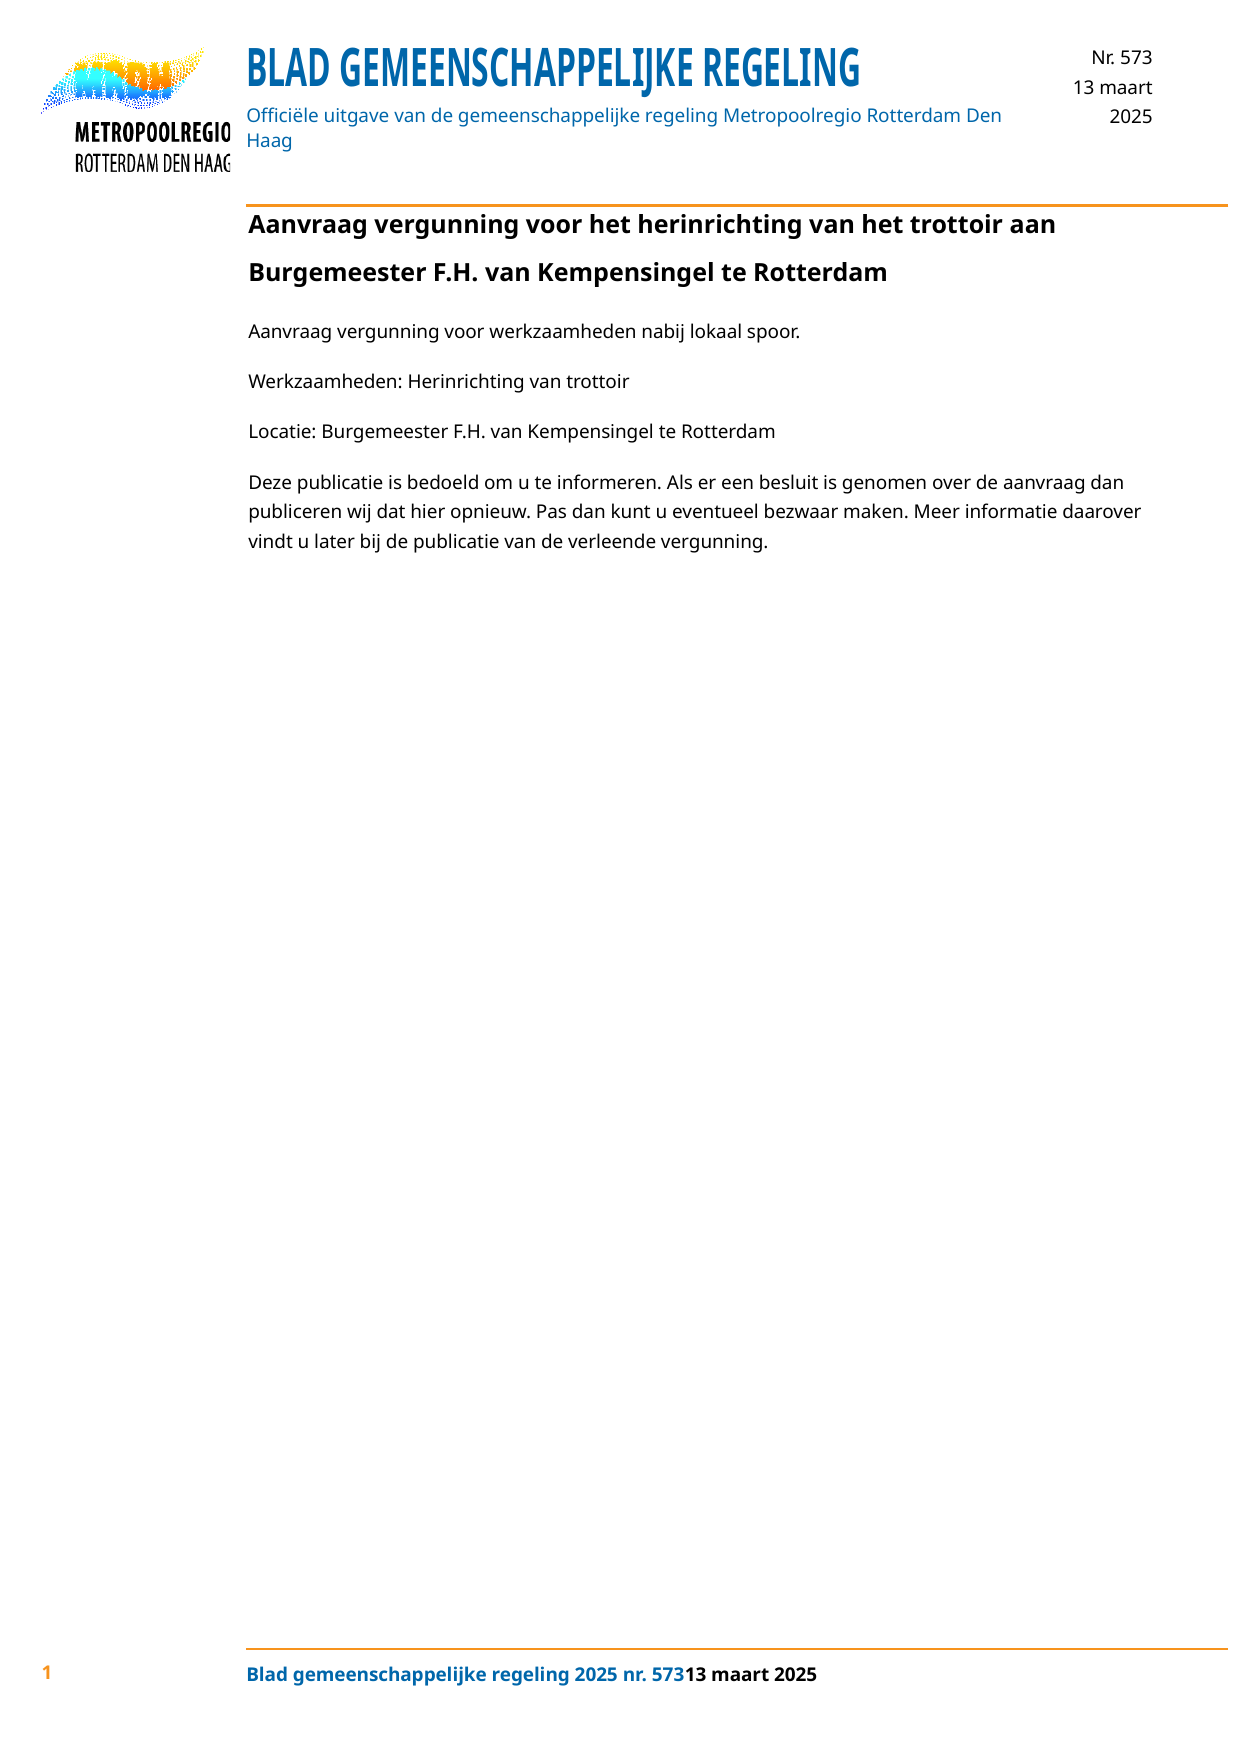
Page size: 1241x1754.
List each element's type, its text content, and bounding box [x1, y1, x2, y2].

text Werkzaamheden: Herinrichting van trottoir [248, 368, 1152, 394]
text Deze publicatie is bedoeld om u te informeren. Als er een besluit is genomen over de aanvraag dan publiceren wij dat hier opnieuw. Pas dan kunt u eventueel bezwaar maken. Meer informatie daarover vindt u later bij de publicatie van de verleende vergunning. [248, 469, 1152, 554]
text Aanvraag vergunning voor werkzaamheden nabij lokaal spoor. [248, 318, 1152, 344]
picture [41, 47, 231, 172]
text Aanvraag vergunning voor het herinrichting van het trottoir aan Burgemeester F.H. van Kempensingel te Rotterdam [248, 207, 1152, 288]
text Locatie: Burgemeester F.H. van Kempensingel te Rotterdam [248, 419, 1152, 444]
